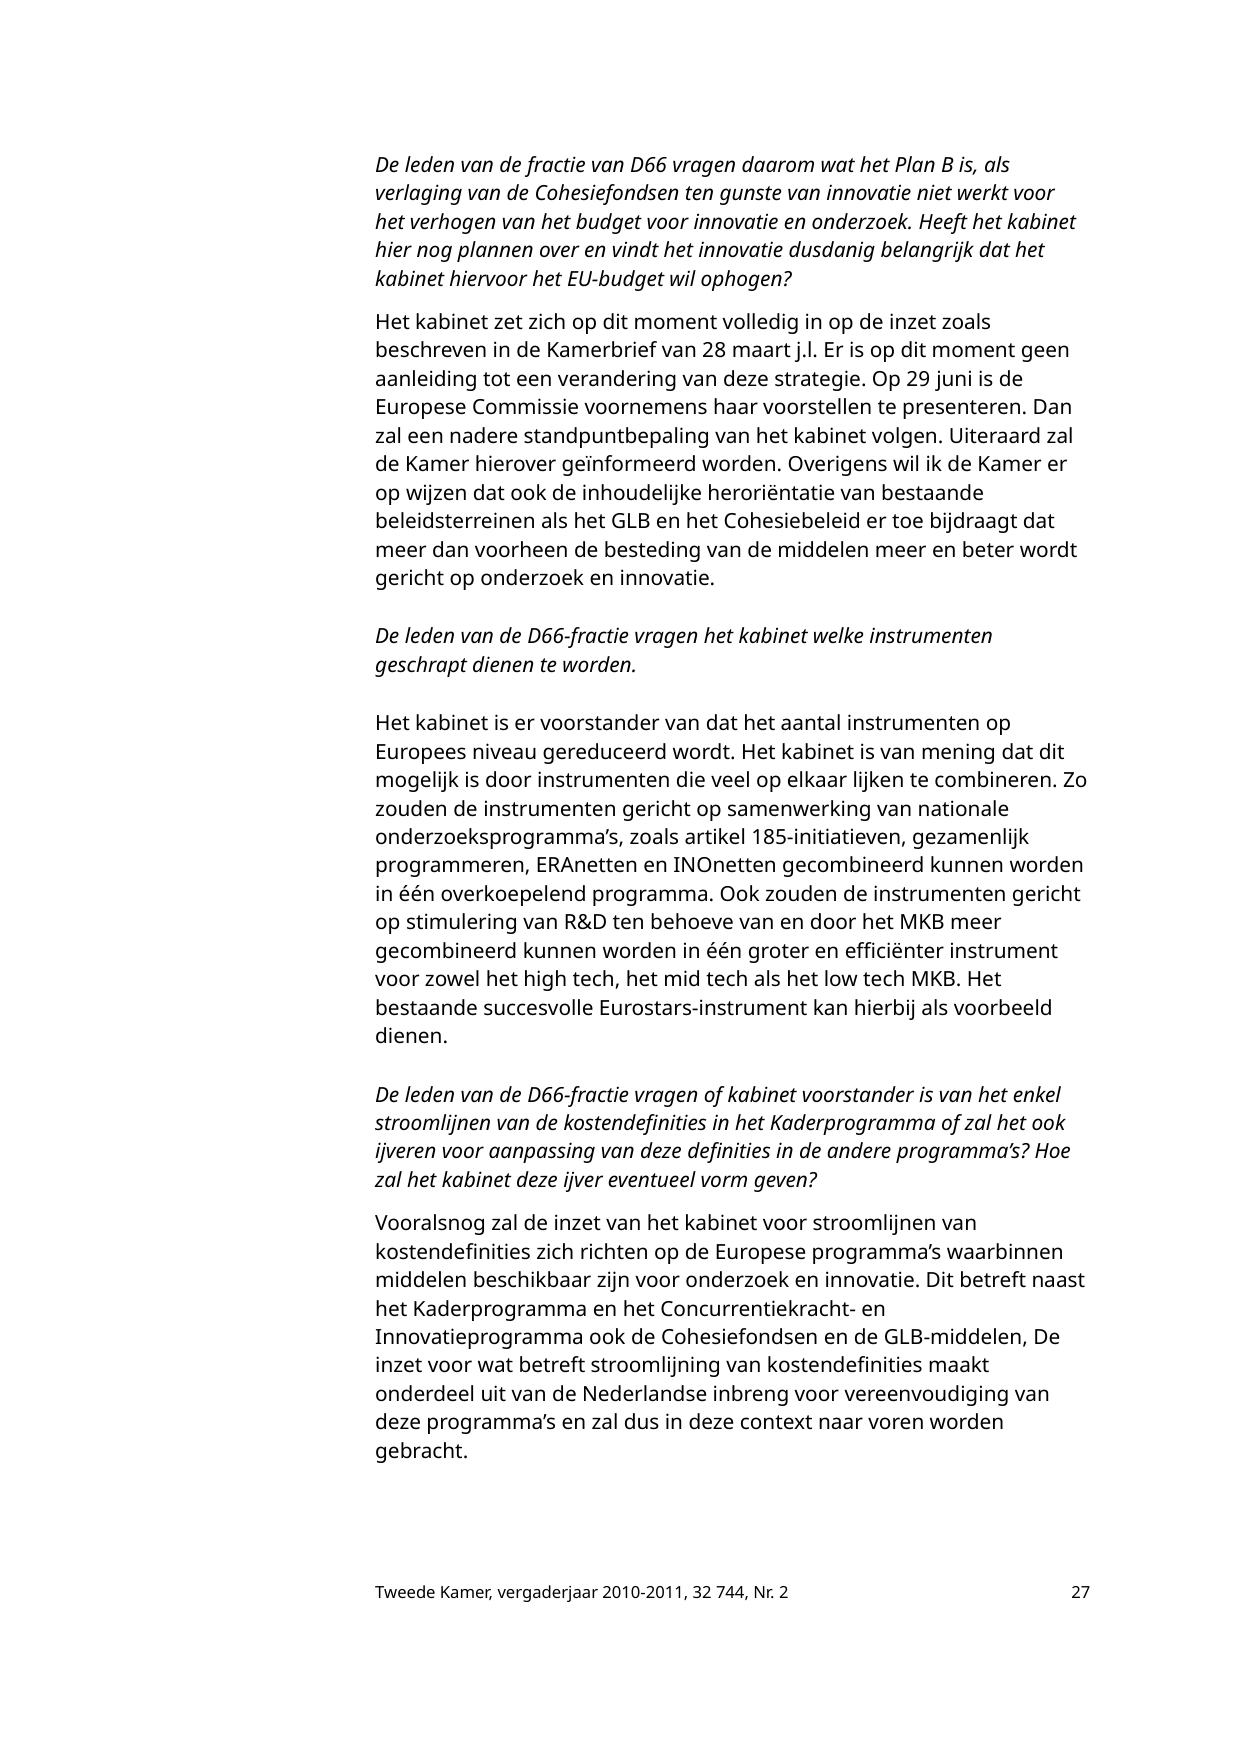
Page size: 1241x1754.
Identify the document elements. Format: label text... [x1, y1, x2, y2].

text De leden van de D66-fractie vragen of kabinet voorstander is van het enkel stroomlijnen van de kostendefinities in het Kaderprogramma of zal het ook ijveren voor aanpassing van deze definities in de andere programma’s? Hoe zal het kabinet deze ijver eventueel vorm geven? [375, 1080, 1090, 1193]
text De leden van de D66-fractie vragen het kabinet welke instrumenten geschrapt dienen te worden. [375, 622, 1090, 678]
text Het kabinet is er voorstander van dat het aantal instrumenten op Europees niveau gereduceerd wordt. Het kabinet is van mening dat dit mogelijk is door instrumenten die veel op elkaar lijken te combineren. Zo zouden de instrumenten gericht op samenwerking van nationale onderzoeksprogramma’s, zoals artikel 185-initiatieven, gezamenlijk programmeren, ERAnetten en INOnetten gecombineerd kunnen worden in één overkoepelend programma. Ook zouden de instrumenten gericht op stimulering van R&D ten behoeve van en door het MKB meer gecombineerd kunnen worden in één groter en efficiënter instrument voor zowel het high tech, het mid tech als het low tech MKB. Het bestaande succesvolle Eurostars-instrument kan hierbij als voorbeeld dienen. [375, 708, 1090, 1050]
text Het kabinet zet zich op dit moment volledig in op de inzet zoals beschreven in de Kamerbrief van 28 maart j.l. Er is op dit moment geen aanleiding tot een verandering van deze strategie. Op 29 juni is de Europese Commissie voornemens haar voorstellen te presenteren. Dan zal een nadere standpuntbepaling van het kabinet volgen. Uiteraard zal de Kamer hierover geïnformeerd worden. Overigens wil ik de Kamer er op wijzen dat ook de inhoudelijke heroriëntatie van bestaande beleidsterreinen als het GLB en het Cohesiebeleid er toe bijdraagt dat meer dan voorheen de besteding van de middelen meer en beter wordt gericht op onderzoek en innovatie. [375, 307, 1090, 592]
text Vooralsnog zal de inzet van het kabinet voor stroomlijnen van kostendefinities zich richten op de Europese programma’s waarbinnen middelen beschikbaar zijn voor onderzoek en innovatie. Dit betreft naast het Kaderprogramma en het Concurrentiekracht- en Innovatieprogramma ook de Cohesiefondsen en de GLB-middelen, De inzet voor wat betreft stroomlijning van kostendefinities maakt onderdeel uit van de Nederlandse inbreng voor vereenvoudiging van deze programma’s en zal dus in deze context naar voren worden gebracht. [375, 1208, 1090, 1464]
text De leden van de fractie van D66 vragen daarom wat het Plan B is, als verlaging van de Cohesiefondsen ten gunste van innovatie niet werkt voor het verhogen van het budget voor innovatie en onderzoek. Heeft het kabinet hier nog plannen over en vindt het innovatie dusdanig belangrijk dat het kabinet hiervoor het EU-budget wil ophogen? [375, 150, 1090, 292]
